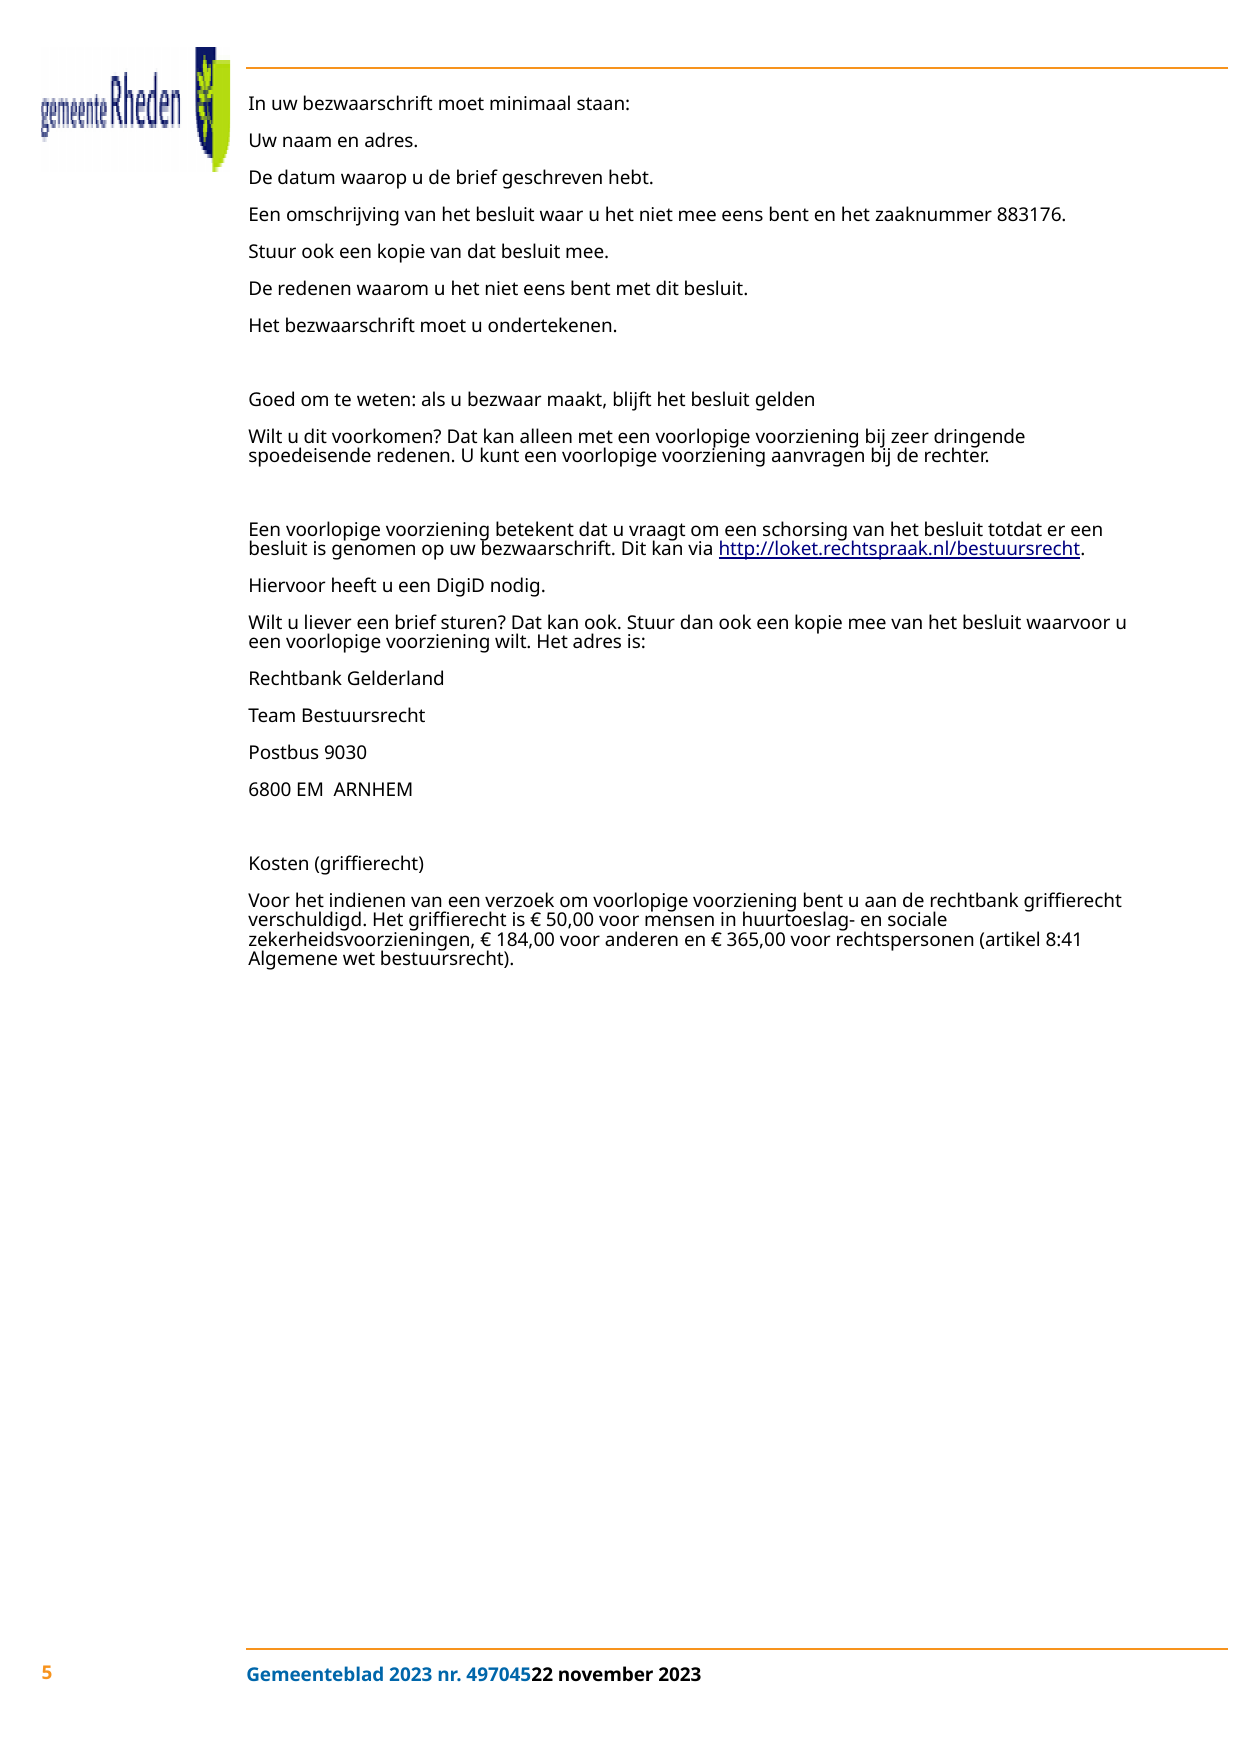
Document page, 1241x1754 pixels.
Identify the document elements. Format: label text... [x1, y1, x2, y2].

text De redenen waarom u het niet eens bent met dit besluit. [248, 280, 1152, 299]
text In uw bezwaarschrift moet minimaal staan: [248, 95, 1152, 114]
text Hiervoor heeft u een DigiD nodig. [248, 577, 1152, 596]
text Kosten (griffierecht) [248, 855, 1152, 874]
text 6800 EM ARNHEM [248, 781, 1152, 801]
text Postbus 9030 [248, 744, 1152, 763]
picture [41, 47, 231, 172]
text Een omschrijving van het besluit waar u het niet mee eens bent en het zaaknummer 883176. [248, 206, 1152, 225]
text Team Bestuursrecht [248, 707, 1152, 727]
text Voor het indienen van een verzoek om voorlopige voorziening bent u aan de rechtbank griffierecht verschuldigd. Het griffierecht is € 50,00 voor mensen in huurtoeslag- en sociale zekerheidsvoorzieningen, € 184,00 voor anderen en € 365,00 voor rechtspersonen (artikel 8:41 Algemene wet bestuursrecht). [248, 892, 1152, 969]
text Uw naam en adres. [248, 132, 1152, 151]
text Goed om te weten: als u bezwaar maakt, blijft het besluit gelden [248, 391, 1152, 410]
text Wilt u dit voorkomen? Dat kan alleen met een voorlopige voorziening bij zeer dringende spoedeisende redenen. U kunt een voorlopige voorziening aanvragen bij de rechter. [248, 428, 1152, 466]
text Rechtbank Gelderland [248, 670, 1152, 689]
text Een voorlopige voorziening betekent dat u vraagt om een schorsing van het besluit totdat er een besluit is genomen op uw bezwaarschrift. Dit kan via http://loket.rechtspraak.nl/bestuursrecht. [248, 521, 1152, 559]
text Het bezwaarschrift moet u ondertekenen. [248, 317, 1152, 336]
text De datum waarop u de brief geschreven hebt. [248, 169, 1152, 188]
text Stuur ook een kopie van dat besluit mee. [248, 243, 1152, 262]
text Wilt u liever een brief sturen? Dat kan ook. Stuur dan ook een kopie mee van het besluit waarvoor u een voorlopige voorziening wilt. Het adres is: [248, 614, 1152, 653]
